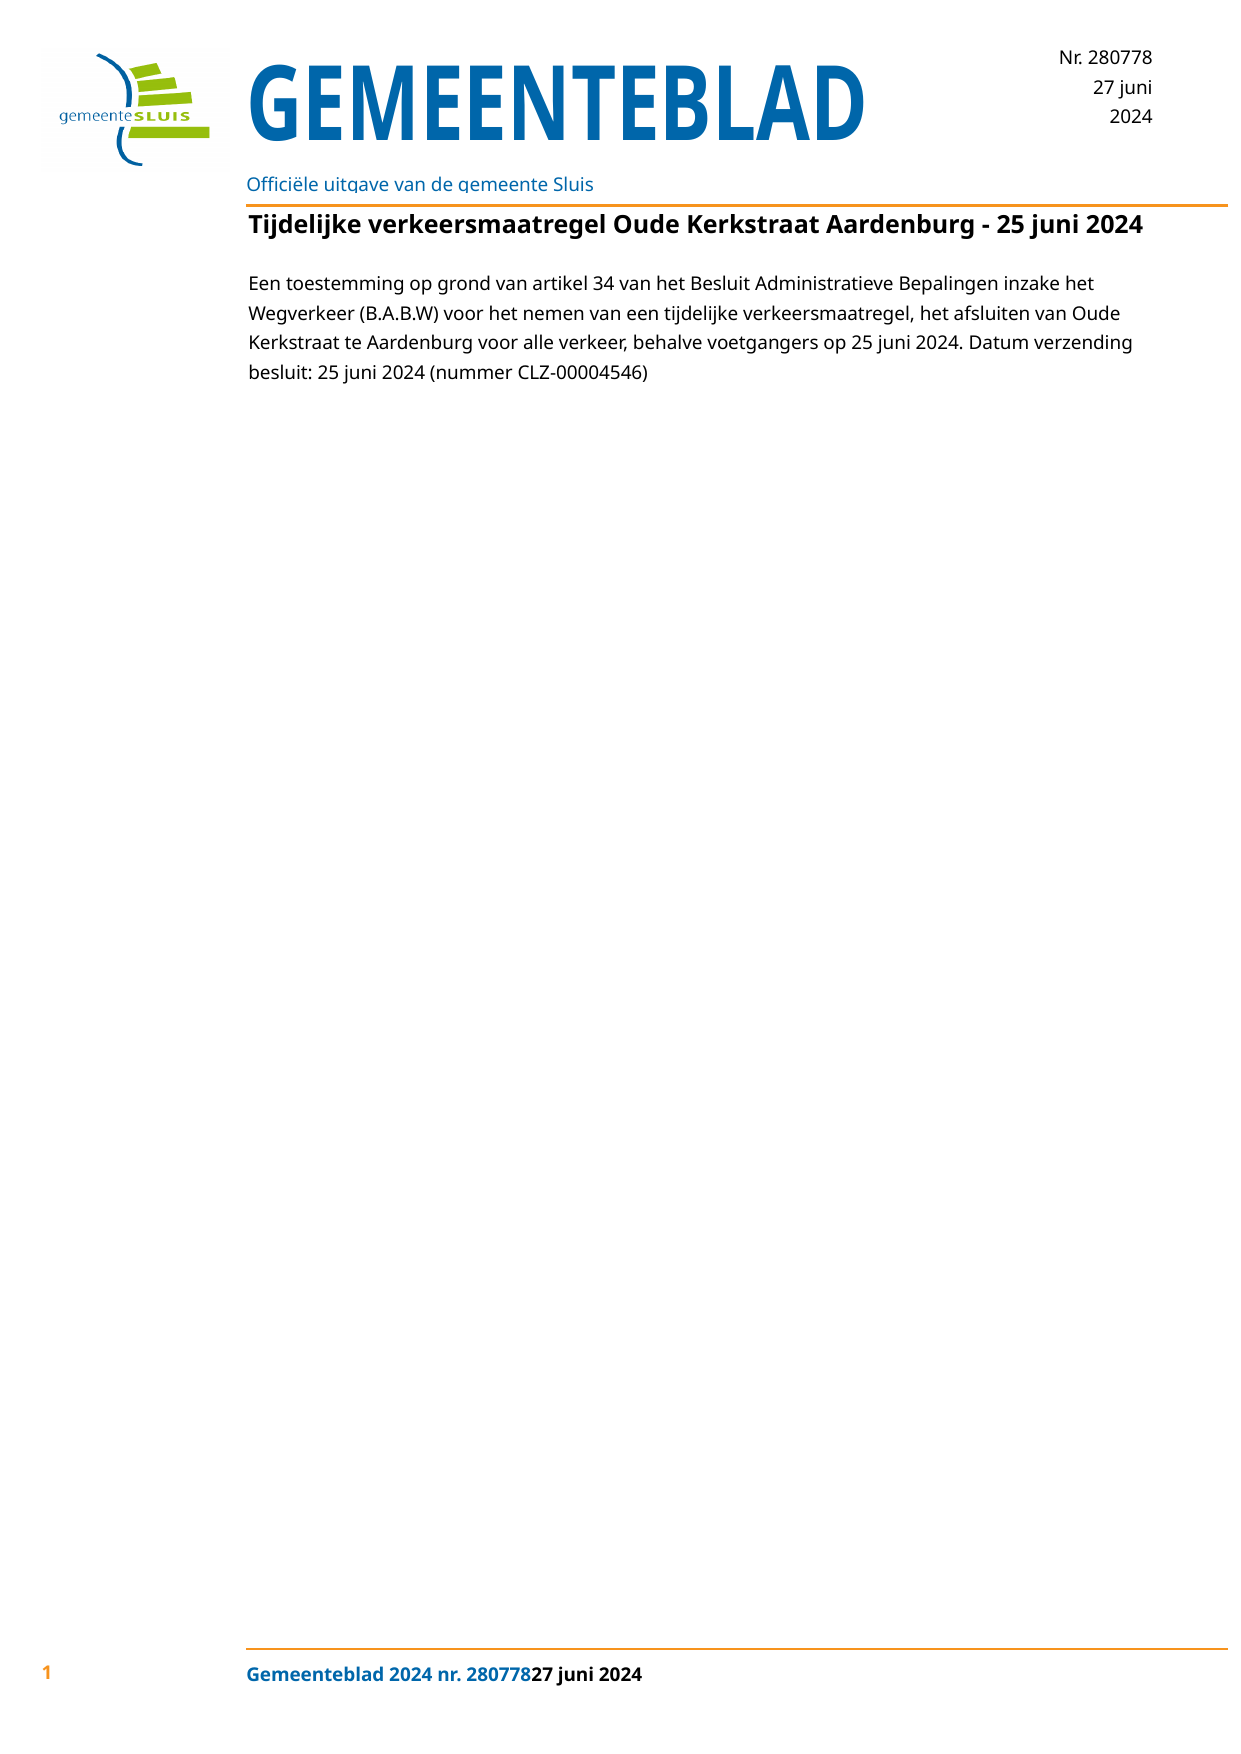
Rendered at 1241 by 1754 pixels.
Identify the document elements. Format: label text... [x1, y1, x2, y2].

picture [41, 47, 231, 172]
text Tijdelijke verkeersmaatregel Oude Kerkstraat Aardenburg - 25 juni 2024 [248, 207, 1152, 241]
text Een toestemming op grond van artikel 34 van het Besluit Administratieve Bepalingen inzake het Wegverkeer (B.A.B.W) voor het nemen van een tijdelijke verkeersmaatregel, het afsluiten van Oude Kerkstraat te Aardenburg voor alle verkeer, behalve voetgangers op 25 juni 2024. Datum verzending besluit: 25 juni 2024 (nummer CLZ-00004546) [248, 270, 1152, 385]
